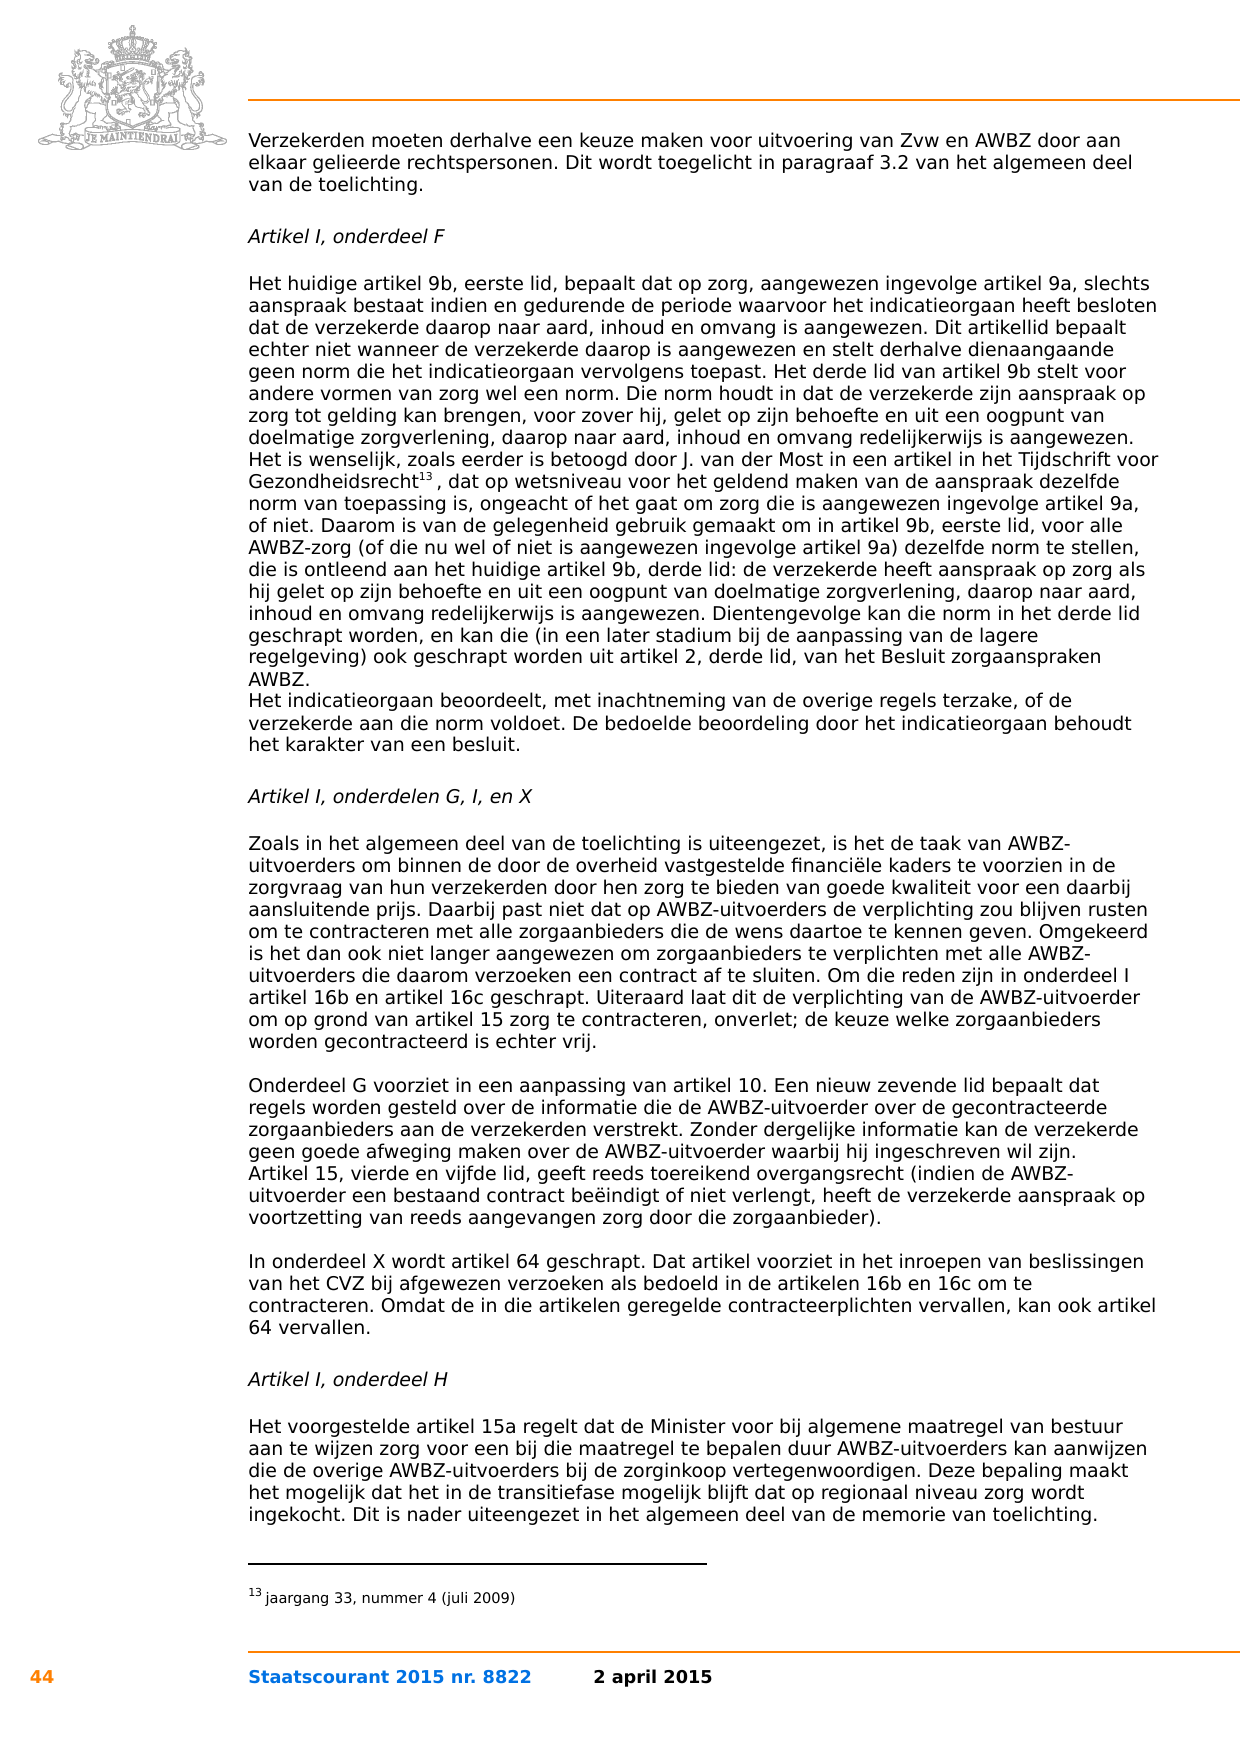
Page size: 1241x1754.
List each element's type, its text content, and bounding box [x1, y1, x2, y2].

text Het indicatieorgaan beoordeelt, met inachtneming van de overige regels terzake, of de verzekerde aan die norm voldoet. De bedoelde beoordeling door het indicatieorgaan behoudt het karakter van een besluit. [248, 690, 1163, 756]
text In onderdeel X wordt artikel 64 geschrapt. Dat artikel voorziet in het inroepen van beslissingen van het CVZ bij afgewezen verzoeken als bedoeld in de artikelen 16b en 16c om te contracteren. Omdat de in die artikelen geregelde contracteerplichten vervallen, kan ook artikel 64 vervallen. [248, 1251, 1163, 1339]
text Verzekerden moeten derhalve een keuze maken voor uitvoering van Zvw en AWBZ door aan elkaar gelieerde rechtspersonen. Dit wordt toegelicht in paragraaf 3.2 van het algemeen deel van de toelichting. [248, 130, 1163, 196]
text Onderdeel G voorziet in een aanpassing van artikel 10. Een nieuw zevende lid bepaalt dat regels worden gesteld over de informatie die de AWBZ-uitvoerder over de gecontracteerde zorgaanbieders aan de verzekerden verstrekt. Zonder dergelijke informatie kan de verzekerde geen goede afweging maken over de AWBZ-uitvoerder waarbij hij ingeschreven wil zijn. [248, 1075, 1163, 1163]
text jaargang 33, nummer 4 (juli 2009) [248, 1586, 1163, 1608]
text Artikel 15, vierde en vijfde lid, geeft reeds toereikend overgangsrecht (indien de AWBZ-uitvoerder een bestaand contract beëindigt of niet verlengt, heeft de verzekerde aanspraak op voortzetting van reeds aangevangen zorg door die zorgaanbieder). [248, 1163, 1163, 1229]
subtitle Artikel I, onderdelen G, I, en X [248, 786, 1163, 808]
picture [38, 25, 227, 150]
text Het is wenselijk, zoals eerder is betoogd door J. van der Most in een artikel in het Tijdschrift voor Gezondheidsrecht, dat op wetsniveau voor het geldend maken van de aanspraak dezelfde norm van toepassing is, ongeacht of het gaat om zorg die is aangewezen ingevolge artikel 9a, of niet. Daarom is van de gelegenheid gebruik gemaakt om in artikel 9b, eerste lid, voor alle AWBZ-zorg (of die nu wel of niet is aangewezen ingevolge artikel 9a) dezelfde norm te stellen, die is ontleend aan het huidige artikel 9b, derde lid: de verzekerde heeft aanspraak op zorg als hij gelet op zijn behoefte en uit een oogpunt van doelmatige zorgverlening, daarop naar aard, inhoud en omvang redelijkerwijs is aangewezen. Dientengevolge kan die norm in het derde lid geschrapt worden, en kan die (in een later stadium bij de aanpassing van de lagere regelgeving) ook geschrapt worden uit artikel 2, derde lid, van het Besluit zorgaanspraken AWBZ. [248, 449, 1163, 690]
text Het voorgestelde artikel 15a regelt dat de Minister voor bij algemene maatregel van bestuur aan te wijzen zorg voor een bij die maatregel te bepalen duur AWBZ-uitvoerders kan aanwijzen die de overige AWBZ-uitvoerders bij de zorginkoop vertegenwoordigen. Deze bepaling maakt het mogelijk dat het in de transitiefase mogelijk blijft dat op regionaal niveau zorg wordt ingekocht. Dit is nader uiteengezet in het algemeen deel van de memorie van toelichting. [248, 1416, 1163, 1526]
subtitle Artikel I, onderdeel F [248, 226, 1163, 248]
text Het huidige artikel 9b, eerste lid, bepaalt dat op zorg, aangewezen ingevolge artikel 9a, slechts aanspraak bestaat indien en gedurende de periode waarvoor het indicatieorgaan heeft besloten dat de verzekerde daarop naar aard, inhoud en omvang is aangewezen. Dit artikellid bepaalt echter niet wanneer de verzekerde daarop is aangewezen en stelt derhalve dienaangaande geen norm die het indicatieorgaan vervolgens toepast. Het derde lid van artikel 9b stelt voor andere vormen van zorg wel een norm. Die norm houdt in dat de verzekerde zijn aanspraak op zorg tot gelding kan brengen, voor zover hij, gelet op zijn behoefte en uit een oogpunt van doelmatige zorgverlening, daarop naar aard, inhoud en omvang redelijkerwijs is aangewezen. [248, 273, 1163, 449]
text Zoals in het algemeen deel van de toelichting is uiteengezet, is het de taak van AWBZ-uitvoerders om binnen de door de overheid vastgestelde financiële kaders te voorzien in de zorgvraag van hun verzekerden door hen zorg te bieden van goede kwaliteit voor een daarbij aansluitende prijs. Daarbij past niet dat op AWBZ-uitvoerders de verplichting zou blijven rusten om te contracteren met alle zorgaanbieders die de wens daartoe te kennen geven. Omgekeerd is het dan ook niet langer aangewezen om zorgaanbieders te verplichten met alle AWBZ-uitvoerders die daarom verzoeken een contract af te sluiten. Om die reden zijn in onderdeel I artikel 16b en artikel 16c geschrapt. Uiteraard laat dit de verplichting van de AWBZ-uitvoerder om op grond van artikel 15 zorg te contracteren, onverlet; de keuze welke zorgaanbieders worden gecontracteerd is echter vrij. [248, 833, 1163, 1053]
subtitle Artikel I, onderdeel H [248, 1369, 1163, 1391]
